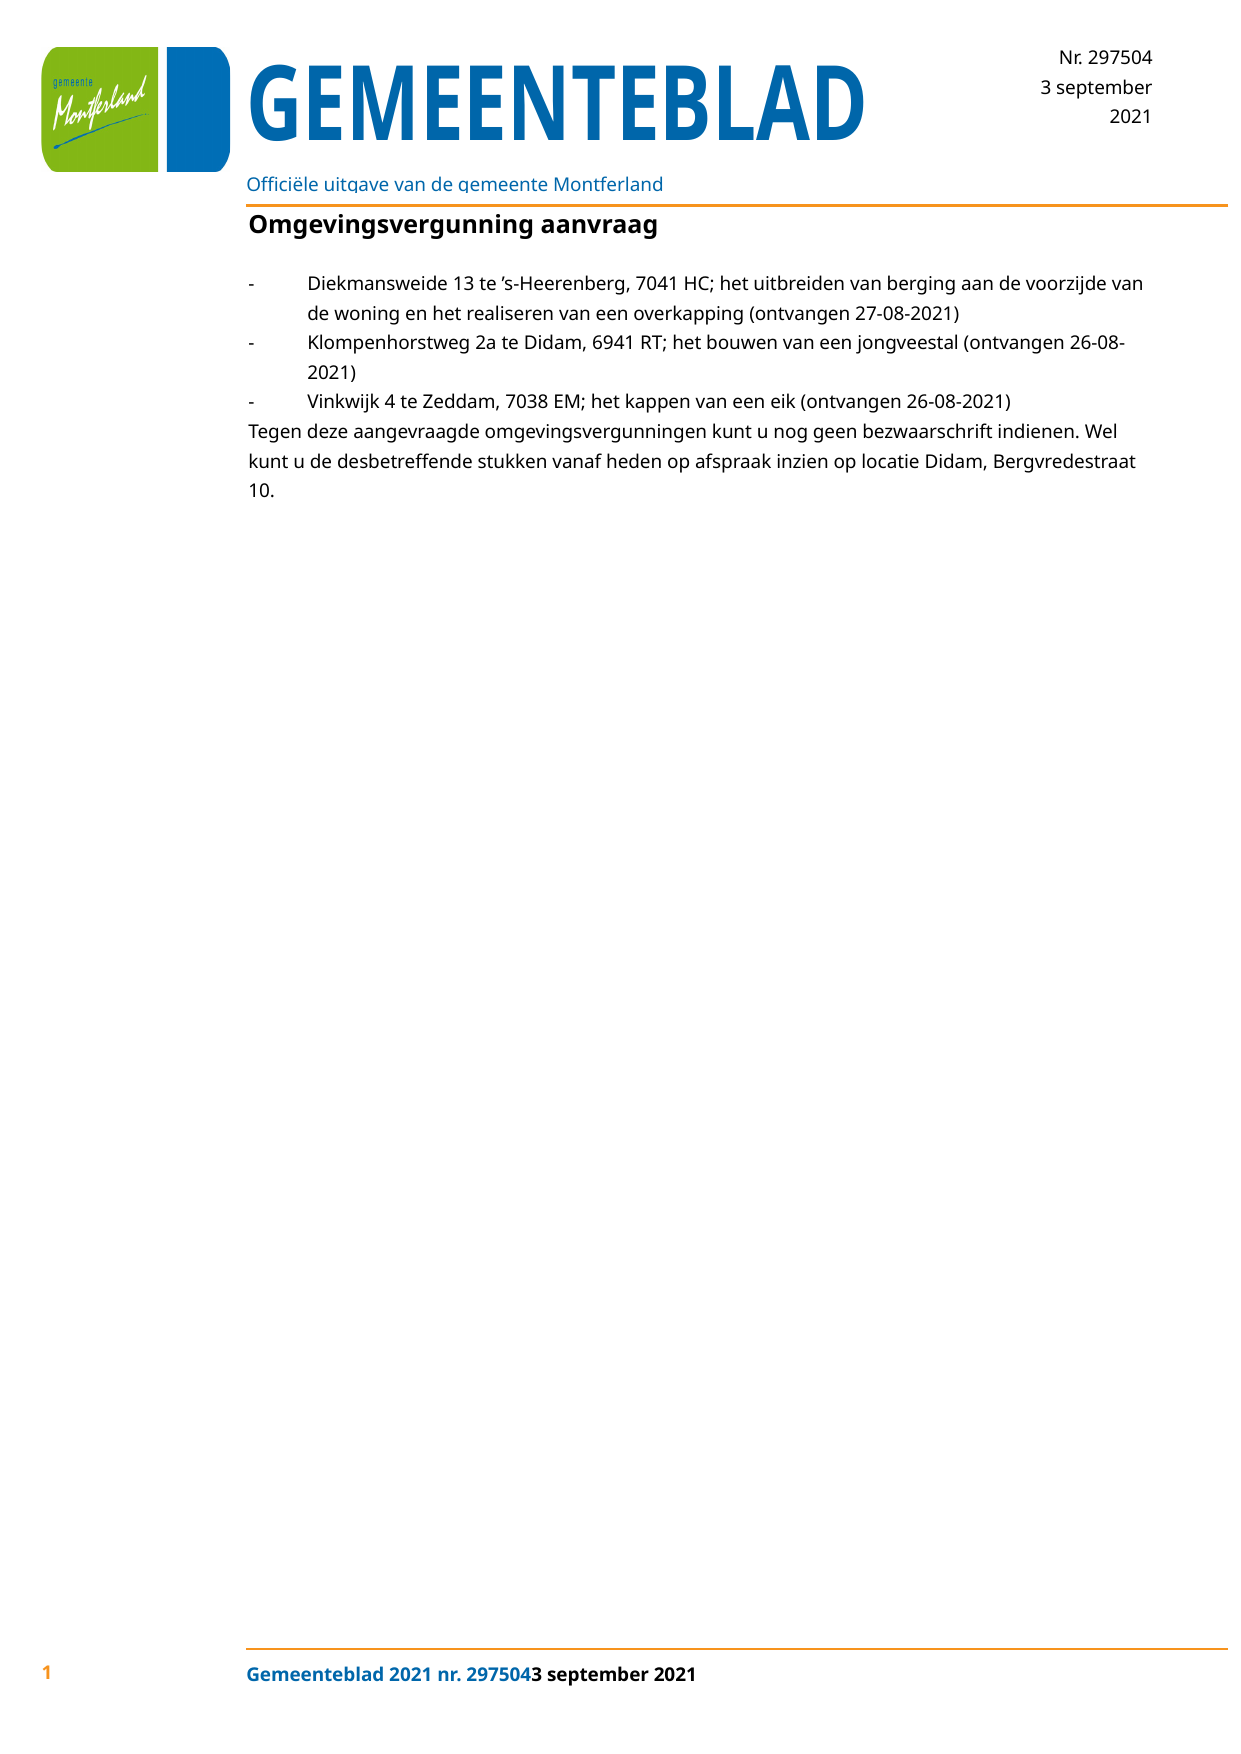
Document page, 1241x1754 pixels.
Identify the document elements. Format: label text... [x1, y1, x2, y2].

list Klompenhorstweg 2a te Didam, 6941 RT; het bouwen van een jongveestal (ontvangen 26-08-2021) [248, 329, 1152, 385]
text Tegen deze aangevraagde omgevingsvergunningen kunt u nog geen bezwaarschrift indienen. Wel kunt u de desbetreffende stukken vanaf heden op afspraak inzien op locatie Didam, Bergvredestraat 10. [248, 418, 1152, 503]
list Vinkwijk 4 te Zeddam, 7038 EM; het kappen van een eik (ontvangen 26-08-2021) [248, 389, 1152, 414]
list Diekmansweide 13 te ’s-Heerenberg, 7041 HC; het uitbreiden van berging aan de voorzijde van de woning en het realiseren van een overkapping (ontvangen 27-08-2021) [248, 270, 1152, 326]
text Omgevingsvergunning aanvraag [248, 207, 1152, 241]
picture [41, 47, 231, 172]
